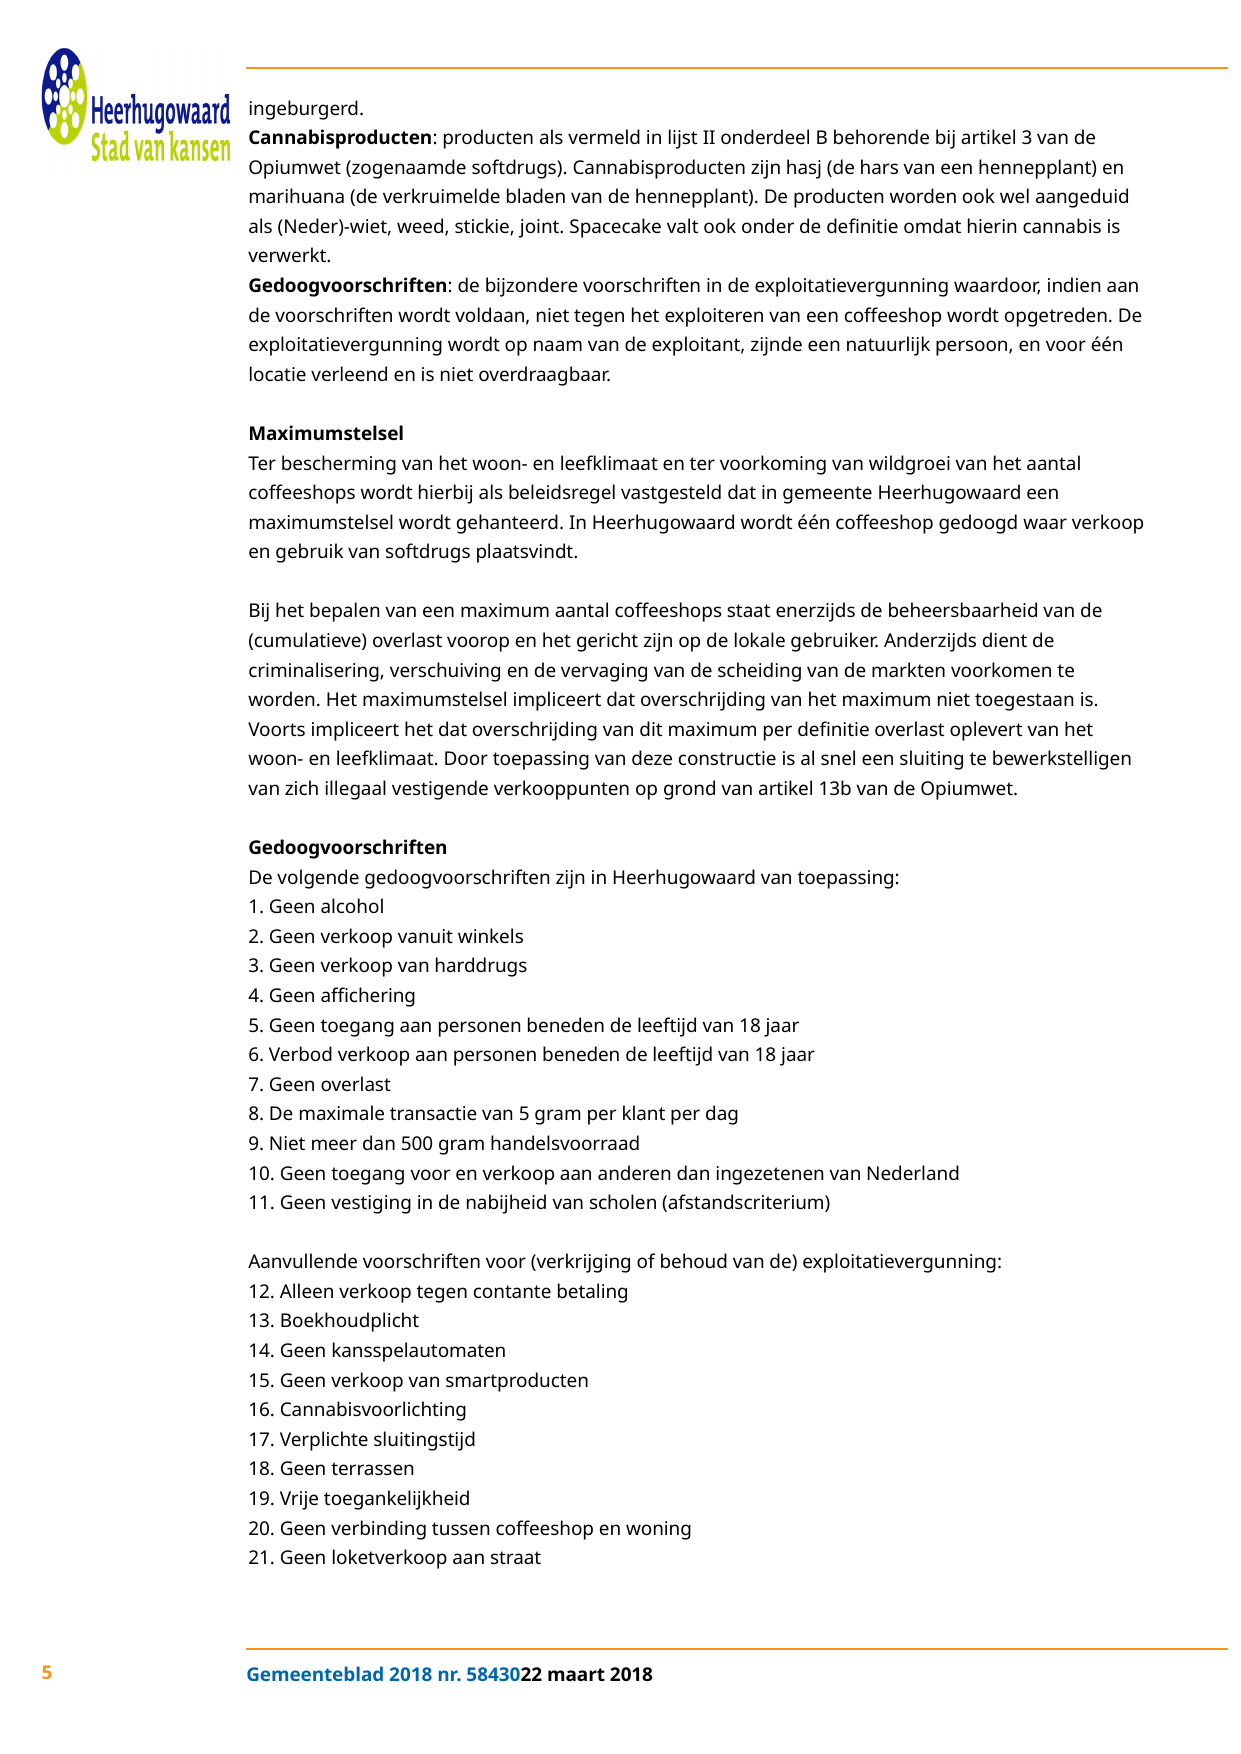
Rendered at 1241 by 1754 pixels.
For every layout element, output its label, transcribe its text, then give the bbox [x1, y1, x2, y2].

text 19. Vrije toegankelijkheid [248, 1485, 1152, 1511]
text De volgende gedoogvoorschriften zijn in Heerhugowaard van toepassing: [248, 864, 1152, 890]
text 11. Geen vestiging in de nabijheid van scholen (afstandscriterium) [248, 1189, 1152, 1215]
text Ter bescherming van het woon- en leefklimaat en ter voorkoming van wildgroei van het aantal coffeeshops wordt hierbij als beleidsregel vastgesteld dat in gemeente Heerhugowaard een maximumstelsel wordt gehanteerd. In Heerhugowaard wordt één coffeeshop gedoogd waar verkoop en gebruik van softdrugs plaatsvindt. [248, 450, 1152, 564]
text 6. Verbod verkoop aan personen beneden de leeftijd van 18 jaar [248, 1041, 1152, 1067]
text Cannabisproducten: producten als vermeld in lijst II onderdeel B behorende bij artikel 3 van de Opiumwet (zogenaamde softdrugs). Cannabisproducten zijn hasj (de hars van een hennepplant) en marihuana (de verkruimelde bladen van de hennepplant). De producten worden ook wel aangeduid als (Neder)-wiet, weed, stickie, joint. Spacecake valt ook onder de definitie omdat hierin cannabis is verwerkt. [248, 124, 1152, 268]
text 13. Boekhoudplicht [248, 1308, 1152, 1333]
text 5. Geen toegang aan personen beneden de leeftijd van 18 jaar [248, 1012, 1152, 1038]
text 14. Geen kansspelautomaten [248, 1337, 1152, 1363]
text 7. Geen overlast [248, 1071, 1152, 1097]
text 20. Geen verbinding tussen coffeeshop en woning [248, 1515, 1152, 1541]
text 4. Geen affichering [248, 982, 1152, 1008]
text 15. Geen verkoop van smartproducten [248, 1367, 1152, 1393]
text Gedoogvoorschriften [248, 834, 1152, 860]
text ingeburgerd. [248, 95, 1152, 121]
text Gedoogvoorschriften: de bijzondere voorschriften in de exploitatievergunning waardoor, indien aan de voorschriften wordt voldaan, niet tegen het exploiteren van een coffeeshop wordt opgetreden. De exploitatievergunning wordt op naam van de exploitant, zijnde een natuurlijk persoon, en voor één locatie verleend en is niet overdraagbaar. [248, 272, 1152, 387]
text Bij het bepalen van een maximum aantal coffeeshops staat enerzijds de beheersbaarheid van de (cumulatieve) overlast voorop en het gericht zijn op de lokale gebruiker. Anderzijds dient de criminalisering, verschuiving en de vervaging van de scheiding van de markten voorkomen te worden. Het maximumstelsel impliceert dat overschrijding van het maximum niet toegestaan is. Voorts impliceert het dat overschrijding van dit maximum per definitie overlast oplevert van het woon- en leefklimaat. Door toepassing van deze constructie is al snel een sluiting te bewerkstelligen van zich illegaal vestigende verkooppunten op grond van artikel 13b van de Opiumwet. [248, 598, 1152, 801]
text 3. Geen verkoop van harddrugs [248, 953, 1152, 978]
text 1. Geen alcohol [248, 893, 1152, 919]
text 16. Cannabisvoorlichting [248, 1396, 1152, 1422]
text 12. Alleen verkoop tegen contante betaling [248, 1278, 1152, 1304]
text 17. Verplichte sluitingstijd [248, 1426, 1152, 1452]
picture [41, 47, 231, 172]
text 9. Niet meer dan 500 gram handelsvoorraad [248, 1130, 1152, 1156]
text Aanvullende voorschriften voor (verkrijging of behoud van de) exploitatievergunning: [248, 1248, 1152, 1274]
text 8. De maximale transactie van 5 gram per klant per dag [248, 1101, 1152, 1126]
text Maximumstelsel [248, 420, 1152, 446]
text 18. Geen terrassen [248, 1456, 1152, 1481]
text 10. Geen toegang voor en verkoop aan anderen dan ingezetenen van Nederland [248, 1160, 1152, 1186]
text 2. Geen verkoop vanuit winkels [248, 923, 1152, 949]
text 21. Geen loketverkoop aan straat [248, 1544, 1152, 1570]
